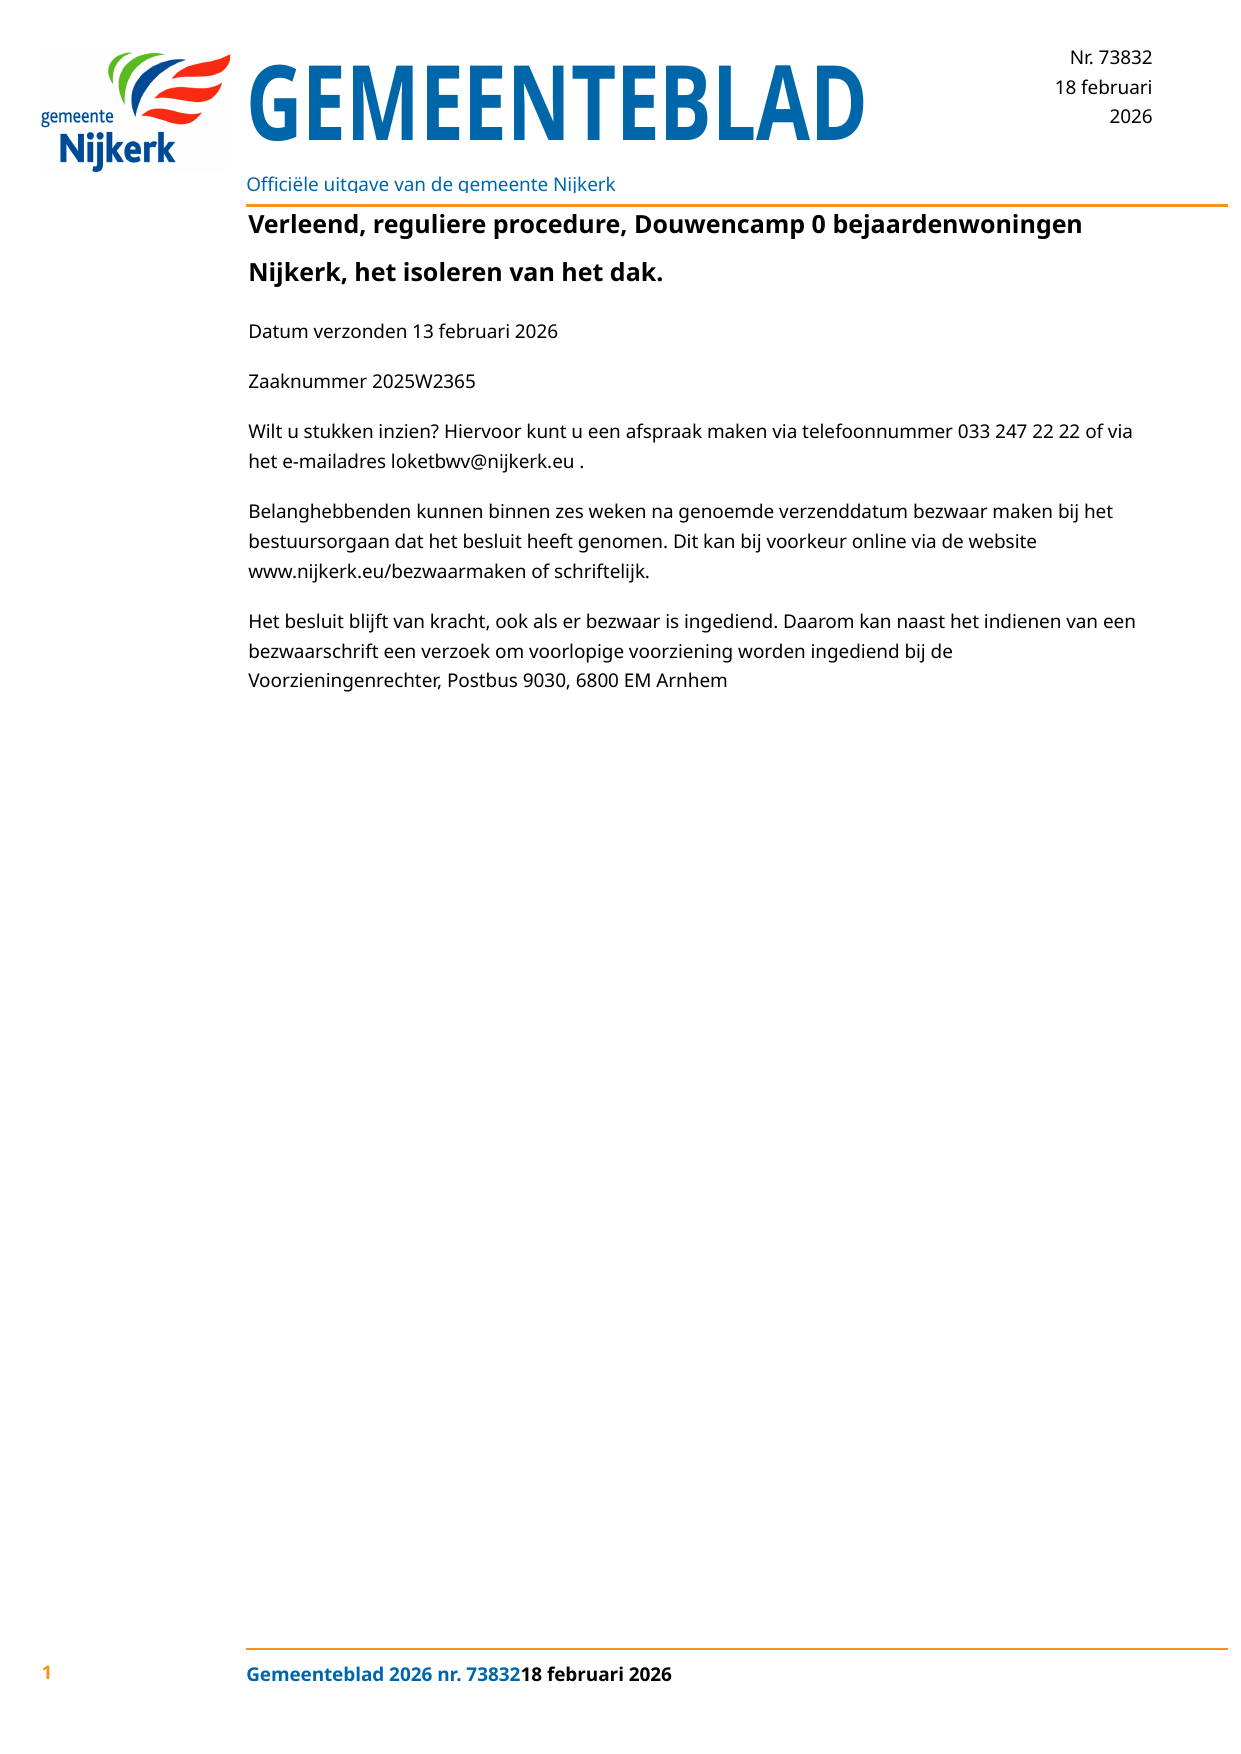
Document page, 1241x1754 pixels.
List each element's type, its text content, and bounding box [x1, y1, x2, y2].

text Belanghebbenden kunnen binnen zes weken na genoemde verzenddatum bezwaar maken bij het bestuursorgaan dat het besluit heeft genomen. Dit kan bij voorkeur online via de website www.nijkerk.eu/bezwaarmaken of schriftelijk. [248, 499, 1152, 584]
text Datum verzonden 13 februari 2026 [248, 318, 1152, 344]
text Verleend, reguliere procedure, Douwencamp 0 bejaardenwoningen Nijkerk, het isoleren van het dak. [248, 207, 1152, 288]
text Het besluit blijft van kracht, ook als er bezwaar is ingediend. Daarom kan naast het indienen van een bezwaarschrift een verzoek om voorlopige voorziening worden ingediend bij de Voorzieningenrechter, Postbus 9030, 6800 EM Arnhem [248, 608, 1152, 693]
text Wilt u stukken inzien? Hiervoor kunt u een afspraak maken via telefoonnummer 033 247 22 22 of via het e-mailadres loketbwv@nijkerk.eu . [248, 419, 1152, 474]
picture [41, 47, 231, 172]
text Zaaknummer 2025W2365 [248, 368, 1152, 394]
